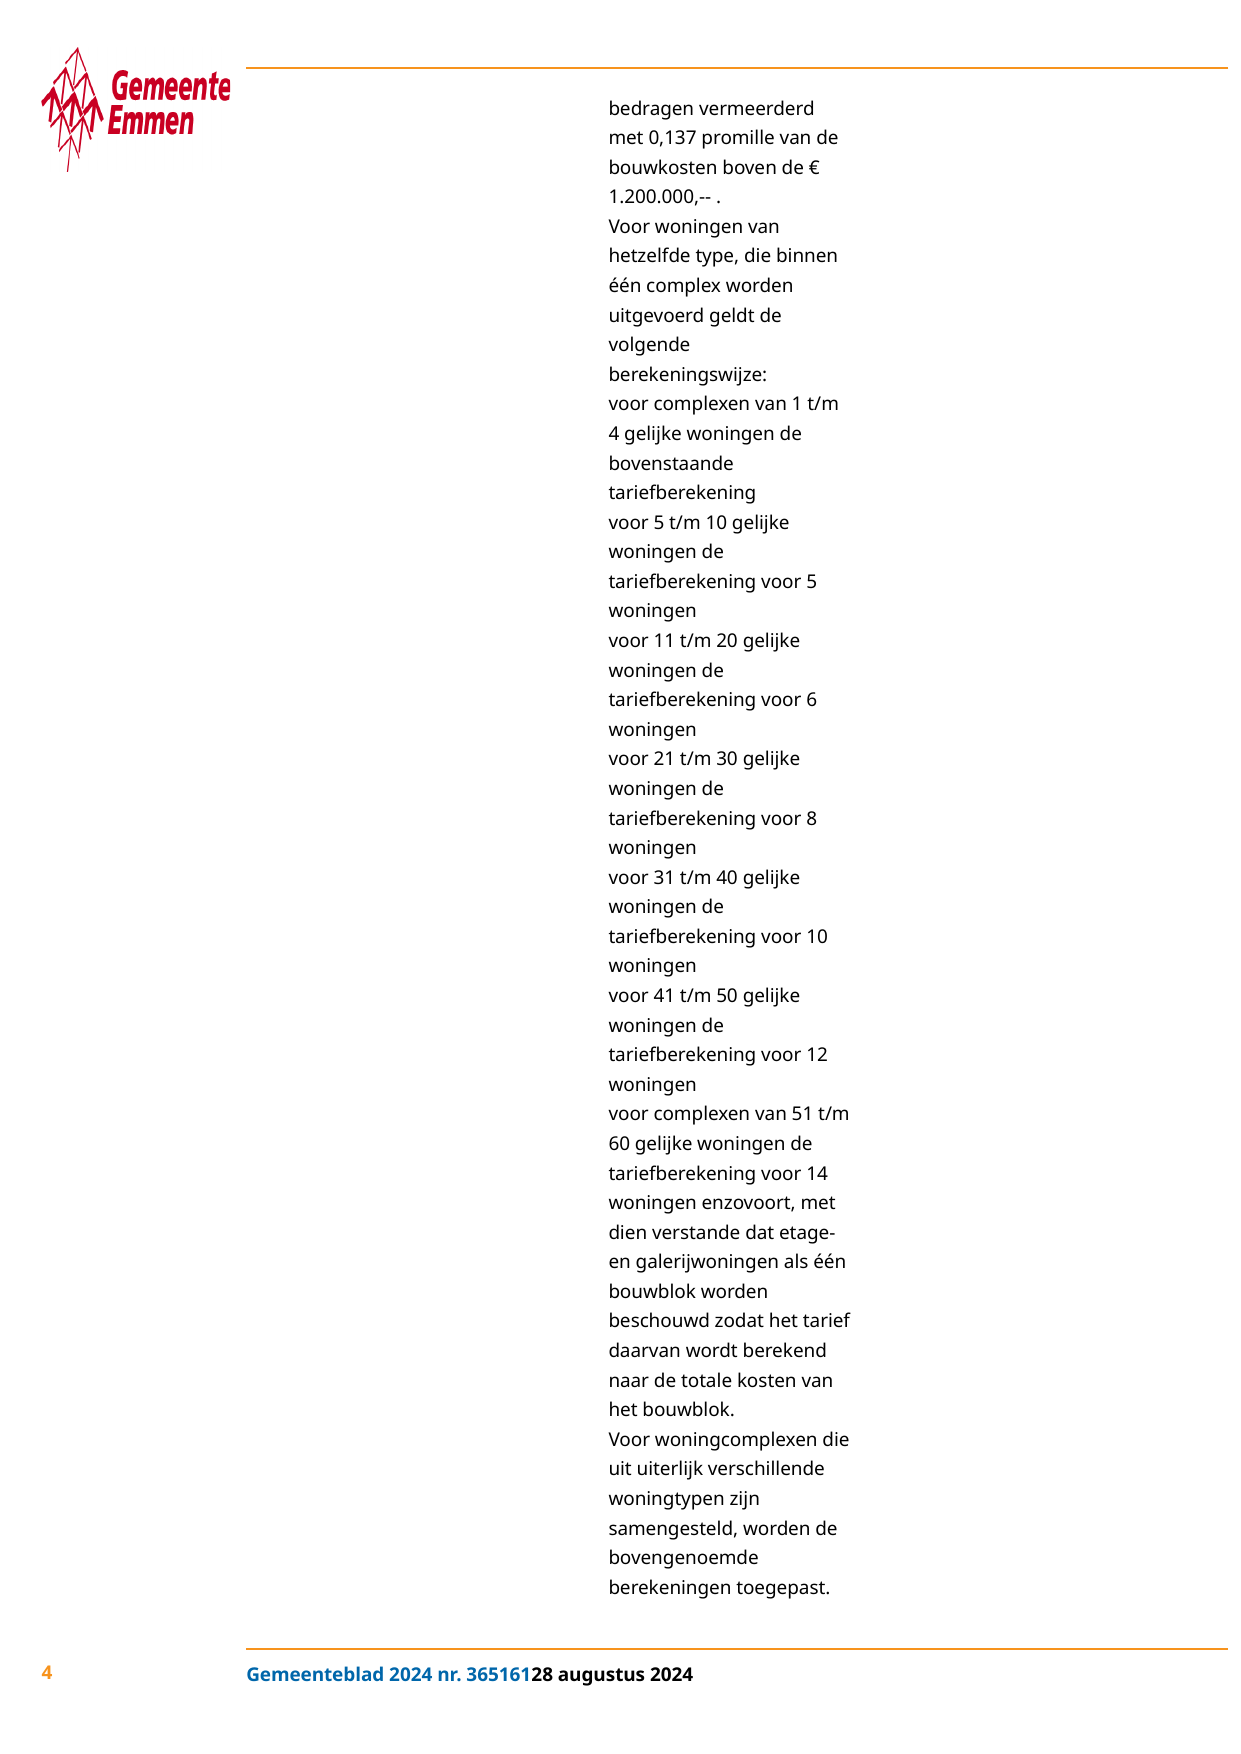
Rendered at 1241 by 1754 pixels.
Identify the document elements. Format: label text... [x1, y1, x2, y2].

table_cell [248, 95, 549, 1600]
picture [41, 47, 231, 172]
table_cell bedragen vermeerderd met 0,137 promille van de bouwkosten boven de € 1.200.000,-- . Voor woningen van hetzelfde type, die binnen één complex worden uitgevoerd geldt de volgende berekeningswijze: voor complexen van 1 t/m 4 gelijke woningen de bovenstaande tariefberekening voor 5 t/m 10 gelijke woningen de tariefberekening voor 5 woningen voor 11 t/m 20 gelijke woningen de tariefberekening voor 6 woningen voor 21 t/m 30 gelijke woningen de tariefberekening voor 8 woningen voor 31 t/m 40 gelijke woningen de tariefberekening voor 10 woningen voor 41 t/m 50 gelijke woningen de tariefberekening voor 12 woningen voor complexen van 51 t/m 60 gelijke woningen de tariefberekening voor 14 woningen enzovoort, met dien verstande dat etage- en galerijwoningen als één bouwblok worden beschouwd zodat het tarief daarvan wordt berekend naar de totale kosten van het bouwblok. Voor woningcomplexen die uit uiterlijk verschillende woningtypen zijn samengesteld, worden de bovengenoemde berekeningen toegepast. [549, 95, 850, 1600]
table_cell [850, 95, 1152, 1600]
